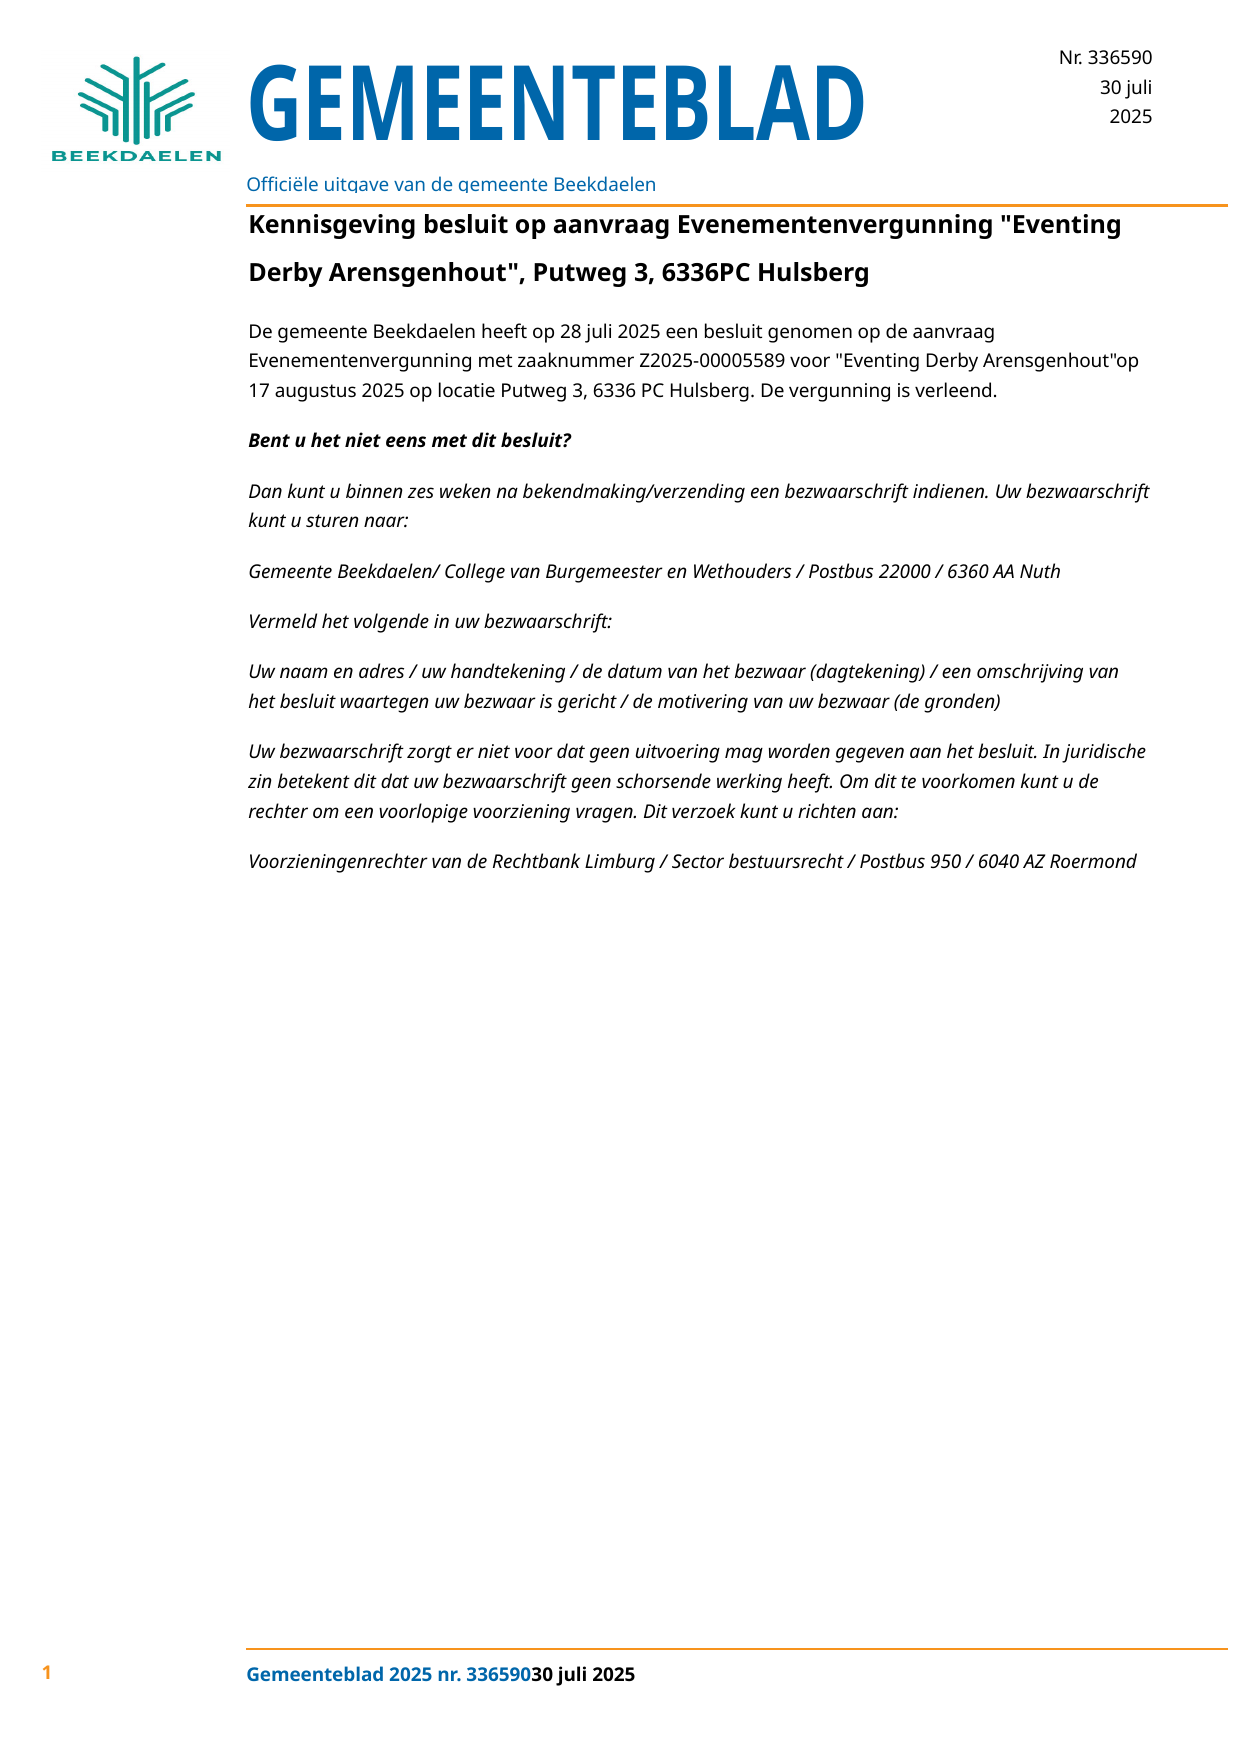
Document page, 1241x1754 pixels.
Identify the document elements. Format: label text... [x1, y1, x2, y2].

text De gemeente Beekdaelen heeft op 28 juli 2025 een besluit genomen op de aanvraag Evenementenvergunning met zaaknummer Z2025-00005589 voor "Eventing Derby Arensgenhout"op 17 augustus 2025 op locatie Putweg 3, 6336 PC Hulsberg. De vergunning is verleend. [248, 318, 1152, 403]
text Uw naam en adres / uw handtekening / de datum van het bezwaar (dagtekening) / een omschrijving van het besluit waartegen uw bezwaar is gericht / de motivering van uw bezwaar (de gronden) [248, 659, 1152, 714]
text Vermeld het volgende in uw bezwaarschrift: [248, 608, 1152, 634]
text Dan kunt u binnen zes weken na bekendmaking/verzending een bezwaarschrift indienen. Uw bezwaarschrift kunt u sturen naar: [248, 478, 1152, 533]
text Kennisgeving besluit op aanvraag Evenementenvergunning "Eventing Derby Arensgenhout", Putweg 3, 6336PC Hulsberg [248, 207, 1152, 288]
text Bent u het niet eens met dit besluit? [248, 427, 1152, 453]
text Voorzieningenrechter van de Rechtbank Limburg / Sector bestuursrecht / Postbus 950 / 6040 AZ Roermond [248, 848, 1152, 874]
picture [41, 47, 231, 172]
text Gemeente Beekdaelen/ College van Burgemeester en Wethouders / Postbus 22000 / 6360 AA Nuth [248, 558, 1152, 584]
text Uw bezwaarschrift zorgt er niet voor dat geen uitvoering mag worden gegeven aan het besluit. In juridische zin betekent dit dat uw bezwaarschrift geen schorsende werking heeft. Om dit te voorkomen kunt u de rechter om een voorlopige voorziening vragen. Dit verzoek kunt u richten aan: [248, 739, 1152, 824]
